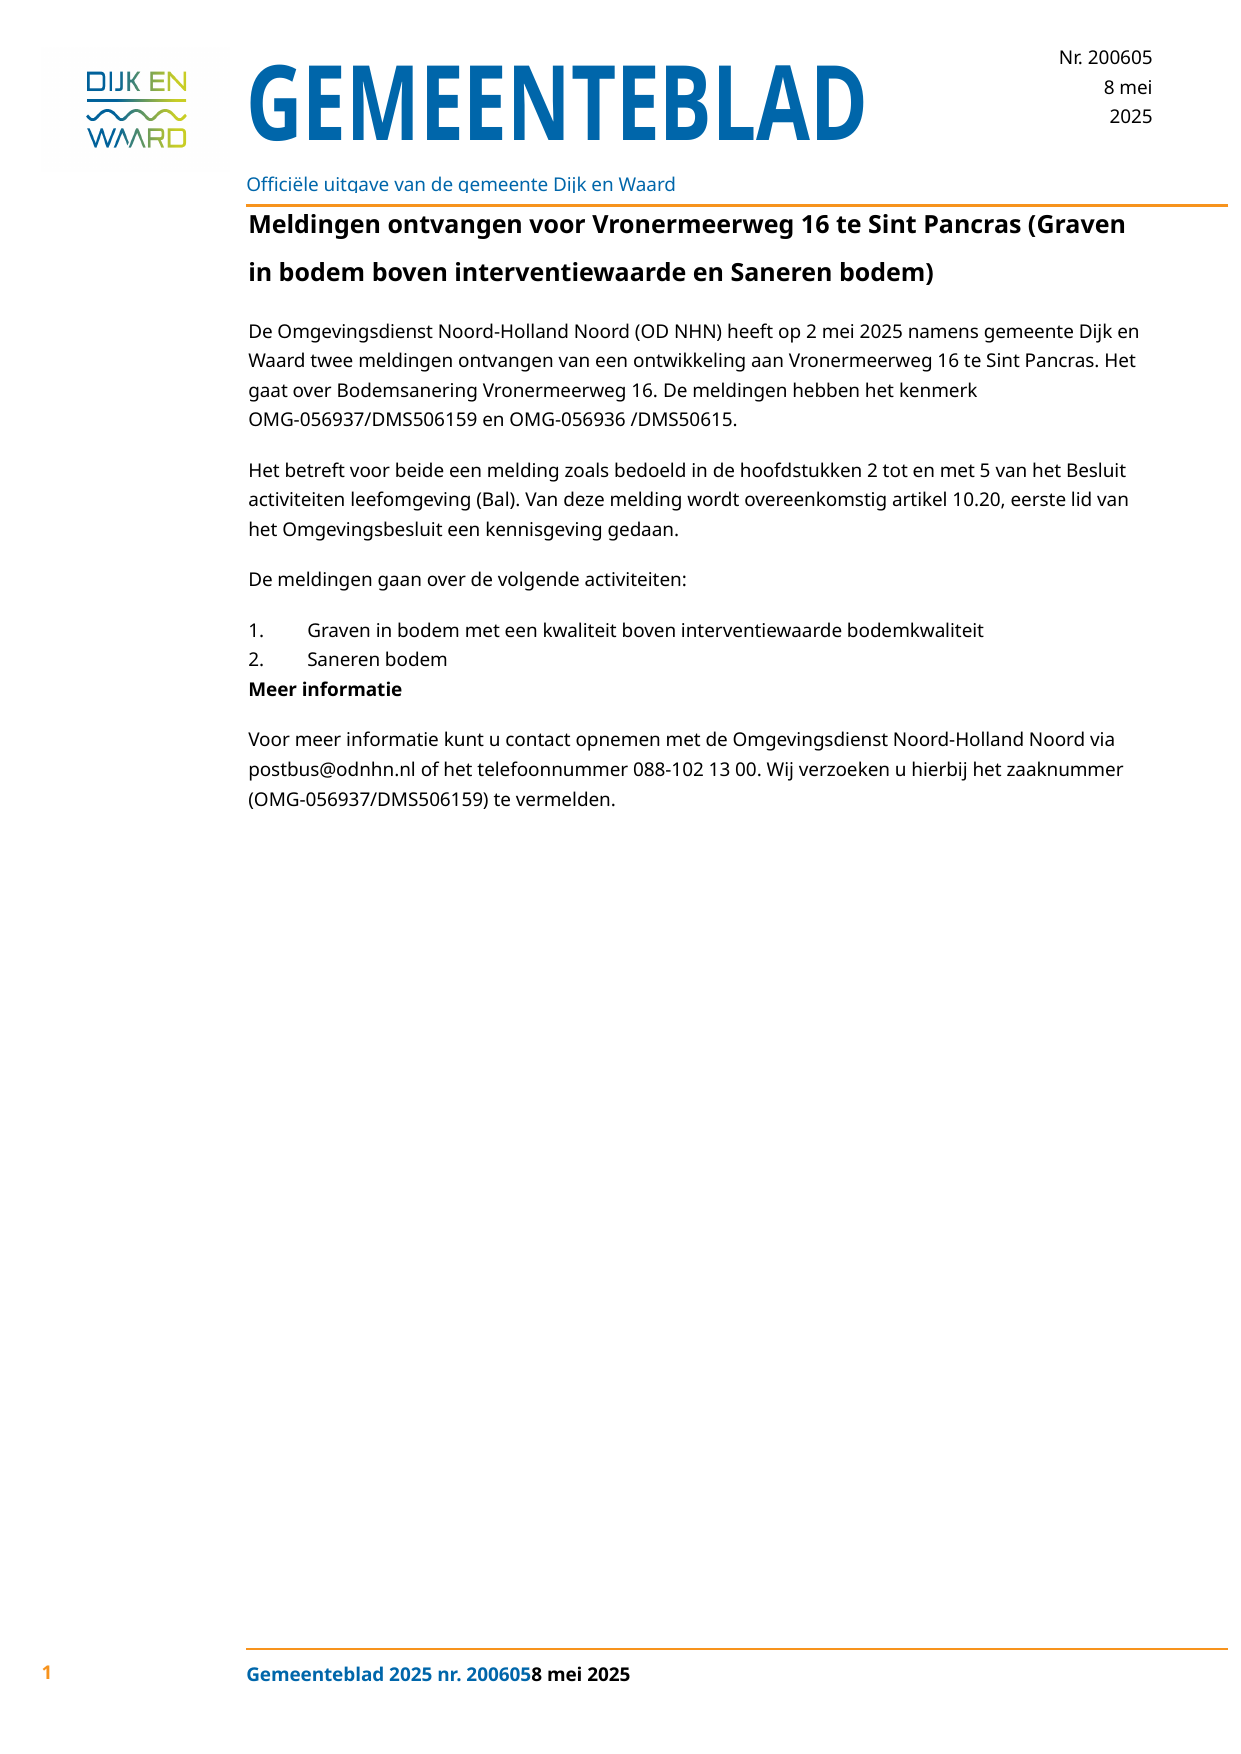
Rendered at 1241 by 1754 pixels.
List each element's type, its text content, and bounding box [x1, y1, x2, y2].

text De meldingen gaan over de volgende activiteiten: [248, 567, 1152, 592]
list Saneren bodem [248, 647, 1152, 672]
text Meldingen ontvangen voor Vronermeerweg 16 te Sint Pancras (Graven in bodem boven interventiewaarde en Saneren bodem) [248, 207, 1152, 288]
text Het betreft voor beide een melding zoals bedoeld in de hoofdstukken 2 tot en met 5 van het Besluit activiteiten leefomgeving (Bal). Van deze melding wordt overeenkomstig artikel 10.20, eerste lid van het Omgevingsbesluit een kennisgeving gedaan. [248, 457, 1152, 542]
text De Omgevingsdienst Noord-Holland Noord (OD NHN) heeft op 2 mei 2025 namens gemeente Dijk en Waard twee meldingen ontvangen van een ontwikkeling aan Vronermeerweg 16 te Sint Pancras. Het gaat over Bodemsanering Vronermeerweg 16. De meldingen hebben het kenmerk OMG-056937/DMS506159 en OMG-056936 /DMS50615. [248, 318, 1152, 432]
picture [41, 47, 231, 172]
list Graven in bodem met een kwaliteit boven interventiewaarde bodemkwaliteit [248, 617, 1152, 643]
text Meer informatie [248, 676, 1152, 702]
text Voor meer informatie kunt u contact opnemen met de Omgevingsdienst Noord-Holland Noord via postbus@odnhn.nl of het telefoonnummer 088-102 13 00. Wij verzoeken u hierbij het zaaknummer (OMG-056937/DMS506159) te vermelden. [248, 727, 1152, 812]
